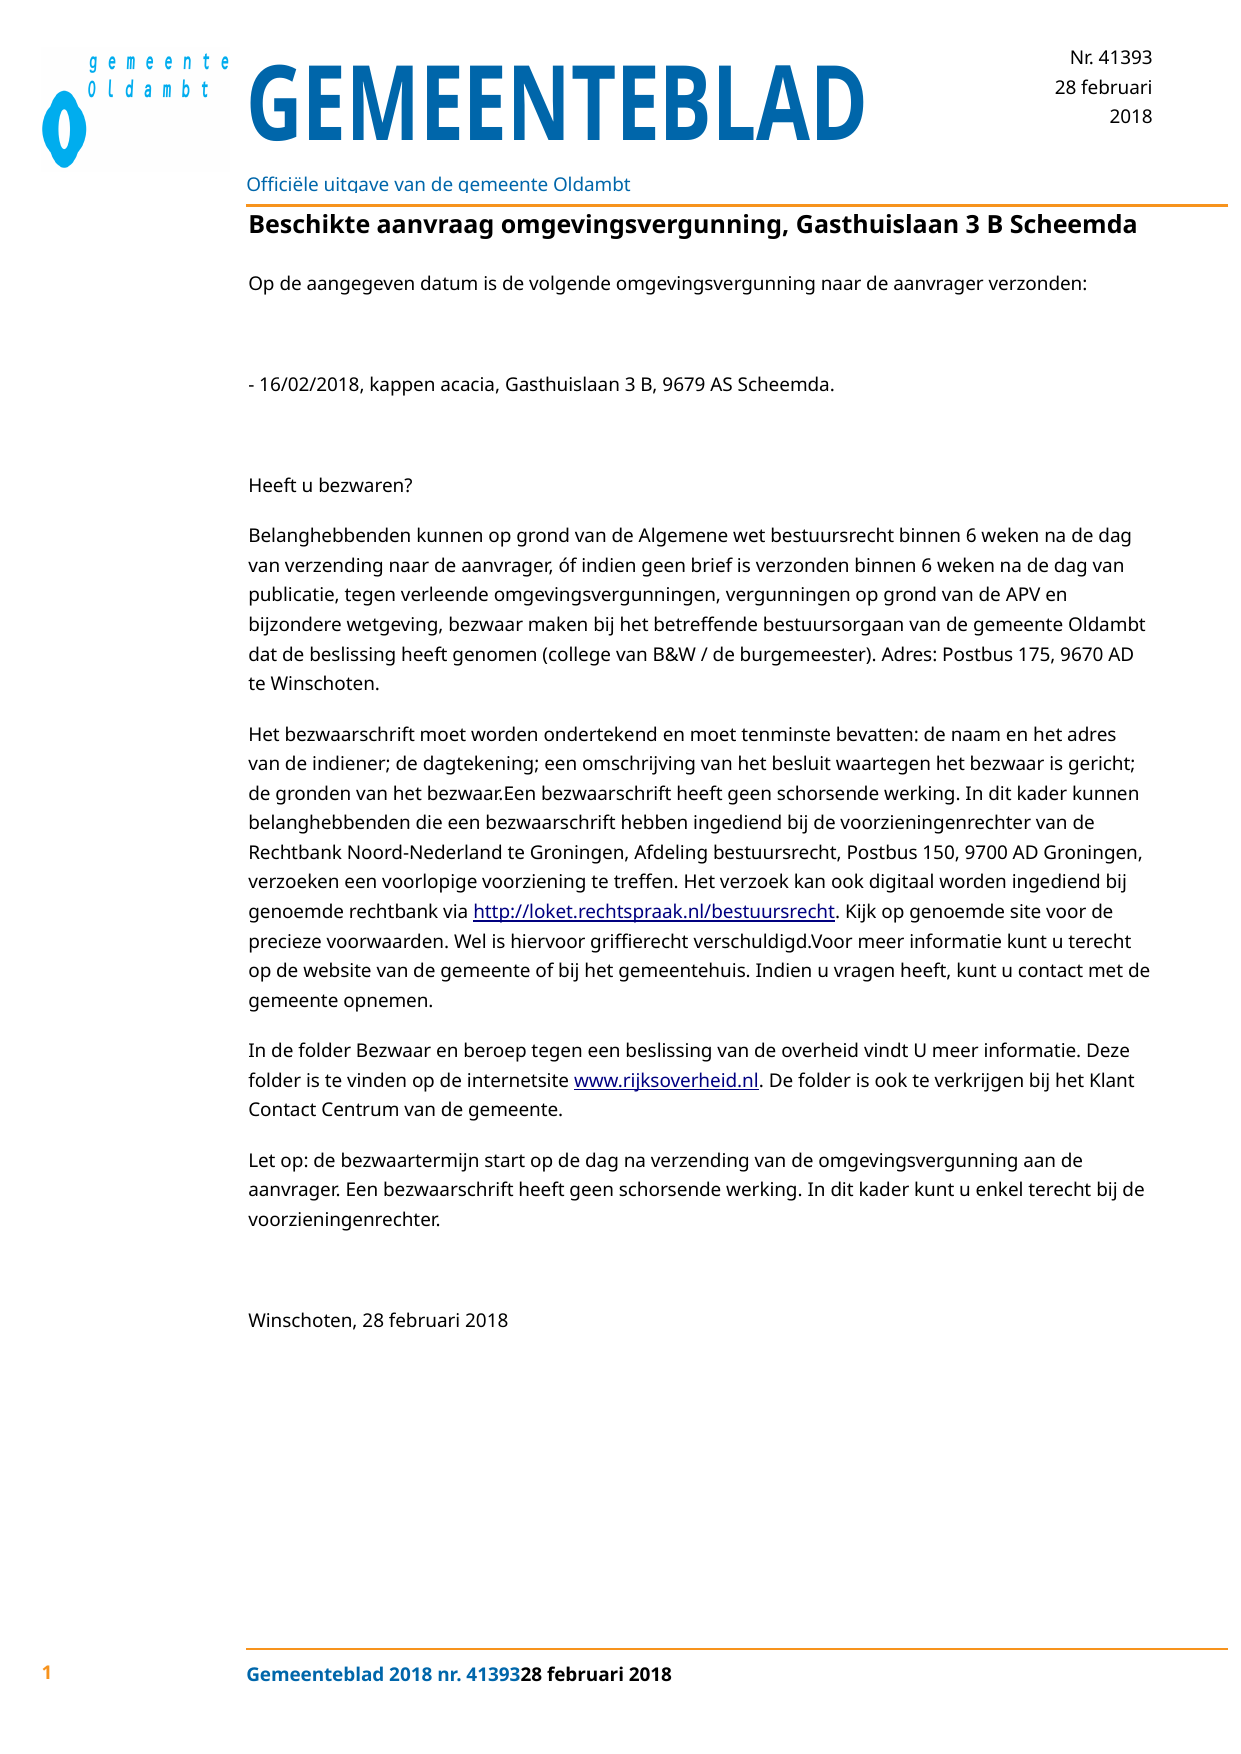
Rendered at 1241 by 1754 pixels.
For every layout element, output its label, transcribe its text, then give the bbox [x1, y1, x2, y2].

text - 16/02/2018, kappen acacia, Gasthuislaan 3 B, 9679 AS Scheemda. [248, 371, 1152, 397]
text Let op: de bezwaartermijn start op de dag na verzending van de omgevingsvergunning aan de aanvrager. Een bezwaarschrift heeft geen schorsende werking. In dit kader kunt u enkel terecht bij de voorzieningenrechter. [248, 1147, 1152, 1232]
text Belanghebbenden kunnen op grond van de Algemene wet bestuursrecht binnen 6 weken na de dag van verzending naar de aanvrager, óf indien geen brief is verzonden binnen 6 weken na de dag van publicatie, tegen verleende omgevingsvergunningen, vergunningen op grond van de APV en bijzondere wetgeving, bezwaar maken bij het betreffende bestuursorgaan van de gemeente Oldambt dat de beslissing heeft genomen (college van B&W / de burgemeester). Adres: Postbus 175, 9670 AD te Winschoten. [248, 522, 1152, 696]
picture [41, 47, 231, 172]
text Op de aangegeven datum is de volgende omgevingsvergunning naar de aanvrager verzonden: [248, 270, 1152, 296]
text Heeft u bezwaren? [248, 472, 1152, 498]
text Het bezwaarschrift moet worden ondertekend en moet tenminste bevatten: de naam en het adres van de indiener; de dagtekening; een omschrijving van het besluit waartegen het bezwaar is gericht; de gronden van het bezwaar.Een bezwaarschrift heeft geen schorsende werking. In dit kader kunnen belanghebbenden die een bezwaarschrift hebben ingediend bij de voorzieningenrechter van de Rechtbank Noord-Nederland te Groningen, Afdeling bestuursrecht, Postbus 150, 9700 AD Groningen, verzoeken een voorlopige voorziening te treffen. Het verzoek kan ook digitaal worden ingediend bij genoemde rechtbank via http://loket.rechtspraak.nl/bestuursrecht. Kijk op genoemde site voor de precieze voorwaarden. Wel is hiervoor griffierecht verschuldigd.Voor meer informatie kunt u terecht op de website van de gemeente of bij het gemeentehuis. Indien u vragen heeft, kunt u contact met de gemeente opnemen. [248, 721, 1152, 1013]
text Winschoten, 28 februari 2018 [248, 1307, 1152, 1333]
text Beschikte aanvraag omgevingsvergunning, Gasthuislaan 3 B Scheemda [248, 207, 1152, 241]
text In de folder Bezwaar en beroep tegen een beslissing van de overheid vindt U meer informatie. Deze folder is te vinden op de internetsite www.rijksoverheid.nl. De folder is ook te verkrijgen bij het Klant Contact Centrum van de gemeente. [248, 1037, 1152, 1122]
